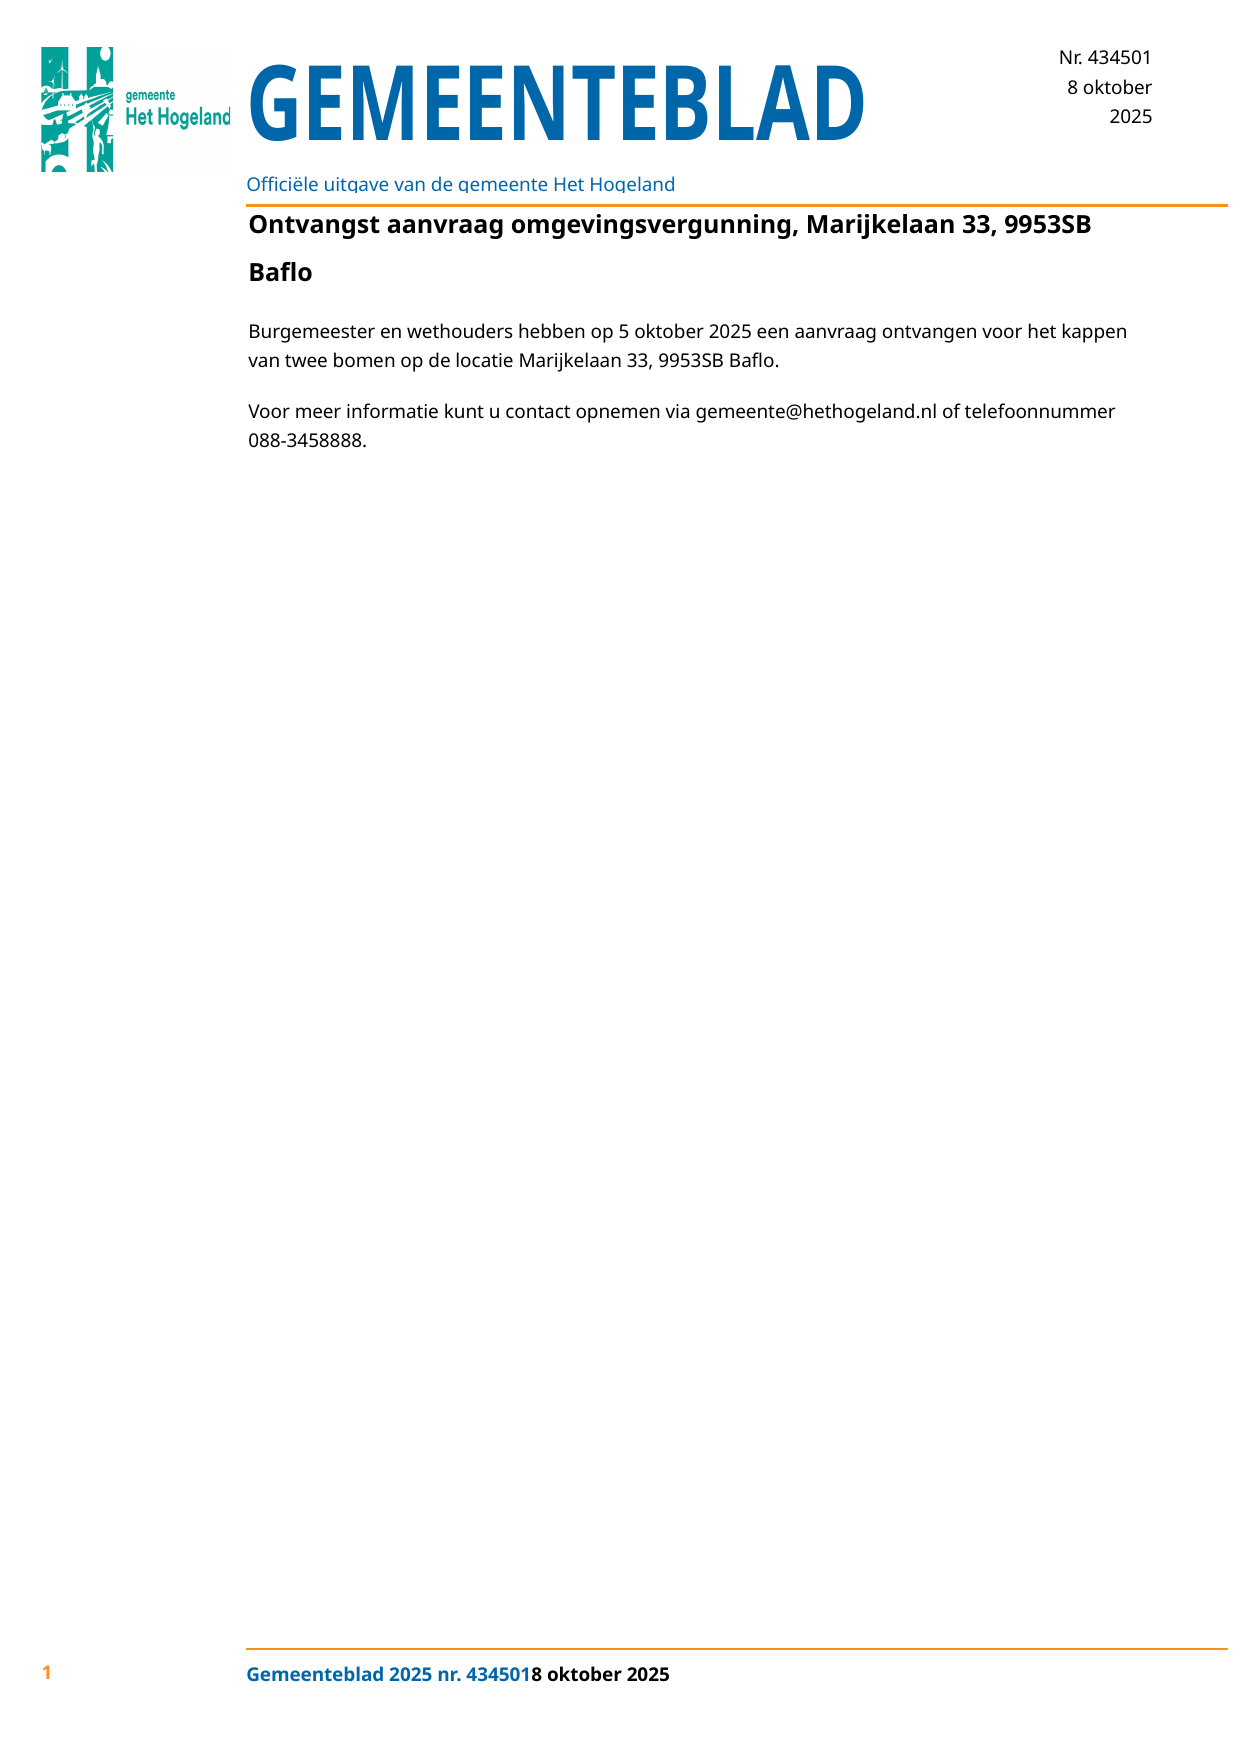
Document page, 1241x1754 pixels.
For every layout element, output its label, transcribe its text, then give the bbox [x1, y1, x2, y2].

text Burgemeester en wethouders hebben op 5 oktober 2025 een aanvraag ontvangen voor het kappen van twee bomen op de locatie Marijkelaan 33, 9953SB Baflo. [248, 318, 1152, 373]
text Ontvangst aanvraag omgevingsvergunning, Marijkelaan 33, 9953SB Baflo [248, 207, 1152, 288]
text Voor meer informatie kunt u contact opnemen via gemeente@hethogeland.nl of telefoonnummer 088-3458888. [248, 398, 1152, 453]
picture [41, 47, 231, 172]
